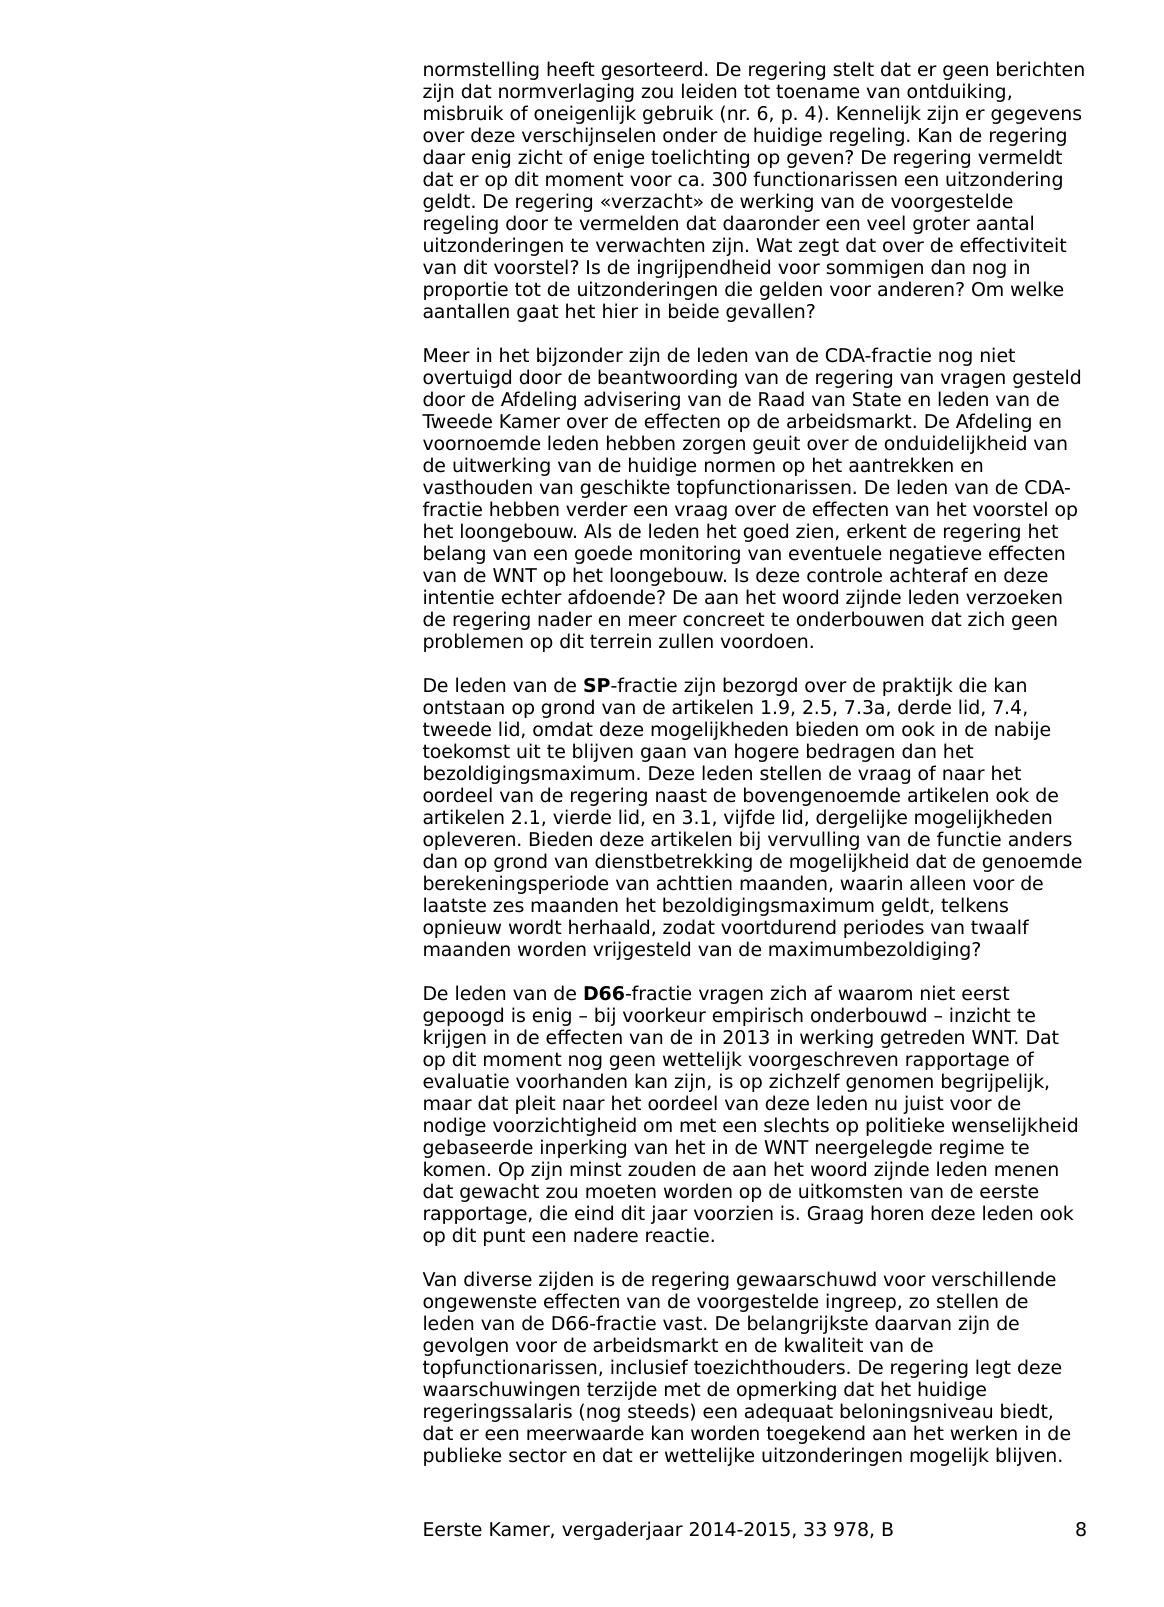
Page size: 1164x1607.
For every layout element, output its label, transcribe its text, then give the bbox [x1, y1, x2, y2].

text Van diverse zijden is de regering gewaarschuwd voor verschillende ongewenste effecten van de voorgestelde ingreep, zo stellen de leden van de D66-fractie vast. De belangrijkste daarvan zijn de gevolgen voor de arbeidsmarkt en de kwaliteit van de topfunctionarissen, inclusief toezichthouders. De regering legt deze waarschuwingen terzijde met de opmerking dat het huidige regeringssalaris (nog steeds) een adequaat beloningsniveau biedt, dat er een meerwaarde kan worden toegekend aan het werken in de publieke sector en dat er wettelijke uitzonderingen mogelijk blijven. [422, 1269, 1087, 1467]
text normstelling heeft gesorteerd. De regering stelt dat er geen berichten zijn dat normverlaging zou leiden tot toename van ontduiking, misbruik of oneigenlijk gebruik (nr. 6, p. 4). Kennelijk zijn er gegevens over deze verschijnselen onder de huidige regeling. Kan de regering daar enig zicht of enige toelichting op geven? De regering vermeldt dat er op dit moment voor ca. 300 functionarissen een uitzondering geldt. De regering «verzacht» de werking van de voorgestelde regeling door te vermelden dat daaronder een veel groter aantal uitzonderingen te verwachten zijn. Wat zegt dat over de effectiviteit van dit voorstel? Is de ingrijpendheid voor sommigen dan nog in proportie tot de uitzonderingen die gelden voor anderen? Om welke aantallen gaat het hier in beide gevallen? [422, 59, 1087, 323]
text De leden van de D66-fractie vragen zich af waarom niet eerst gepoogd is enig – bij voorkeur empirisch onderbouwd – inzicht te krijgen in de effecten van de in 2013 in werking getreden WNT. Dat op dit moment nog geen wettelijk voorgeschreven rapportage of evaluatie voorhanden kan zijn, is op zichzelf genomen begrijpelijk, maar dat pleit naar het oordeel van deze leden nu juist voor de nodige voorzichtigheid om met een slechts op politieke wenselijkheid gebaseerde inperking van het in de WNT neergelegde regime te komen. Op zijn minst zouden de aan het woord zijnde leden menen dat gewacht zou moeten worden op de uitkomsten van de eerste rapportage, die eind dit jaar voorzien is. Graag horen deze leden ook op dit punt een nadere reactie. [422, 983, 1087, 1247]
text De leden van de SP-fractie zijn bezorgd over de praktijk die kan ontstaan op grond van de artikelen 1.9, 2.5, 7.3a, derde lid, 7.4, tweede lid, omdat deze mogelijkheden bieden om ook in de nabije toekomst uit te blijven gaan van hogere bedragen dan het bezoldigingsmaximum. Deze leden stellen de vraag of naar het oordeel van de regering naast de bovengenoemde artikelen ook de artikelen 2.1, vierde lid, en 3.1, vijfde lid, dergelijke mogelijkheden opleveren. Bieden deze artikelen bij vervulling van de functie anders dan op grond van dienstbetrekking de mogelijkheid dat de genoemde berekeningsperiode van achttien maanden, waarin alleen voor de laatste zes maanden het bezoldigingsmaximum geldt, telkens opnieuw wordt herhaald, zodat voortdurend periodes van twaalf maanden worden vrijgesteld van de maximumbezoldiging? [422, 675, 1087, 961]
text Meer in het bijzonder zijn de leden van de CDA-fractie nog niet overtuigd door de beantwoording van de regering van vragen gesteld door de Afdeling advisering van de Raad van State en leden van de Tweede Kamer over de effecten op de arbeidsmarkt. De Afdeling en voornoemde leden hebben zorgen geuit over de onduidelijkheid van de uitwerking van de huidige normen op het aantrekken en vasthouden van geschikte topfunctionarissen. De leden van de CDA-fractie hebben verder een vraag over de effecten van het voorstel op het loongebouw. Als de leden het goed zien, erkent de regering het belang van een goede monitoring van eventuele negatieve effecten van de WNT op het loongebouw. Is deze controle achteraf en deze intentie echter afdoende? De aan het woord zijnde leden verzoeken de regering nader en meer concreet te onderbouwen dat zich geen problemen op dit terrein zullen voordoen. [422, 345, 1087, 653]
